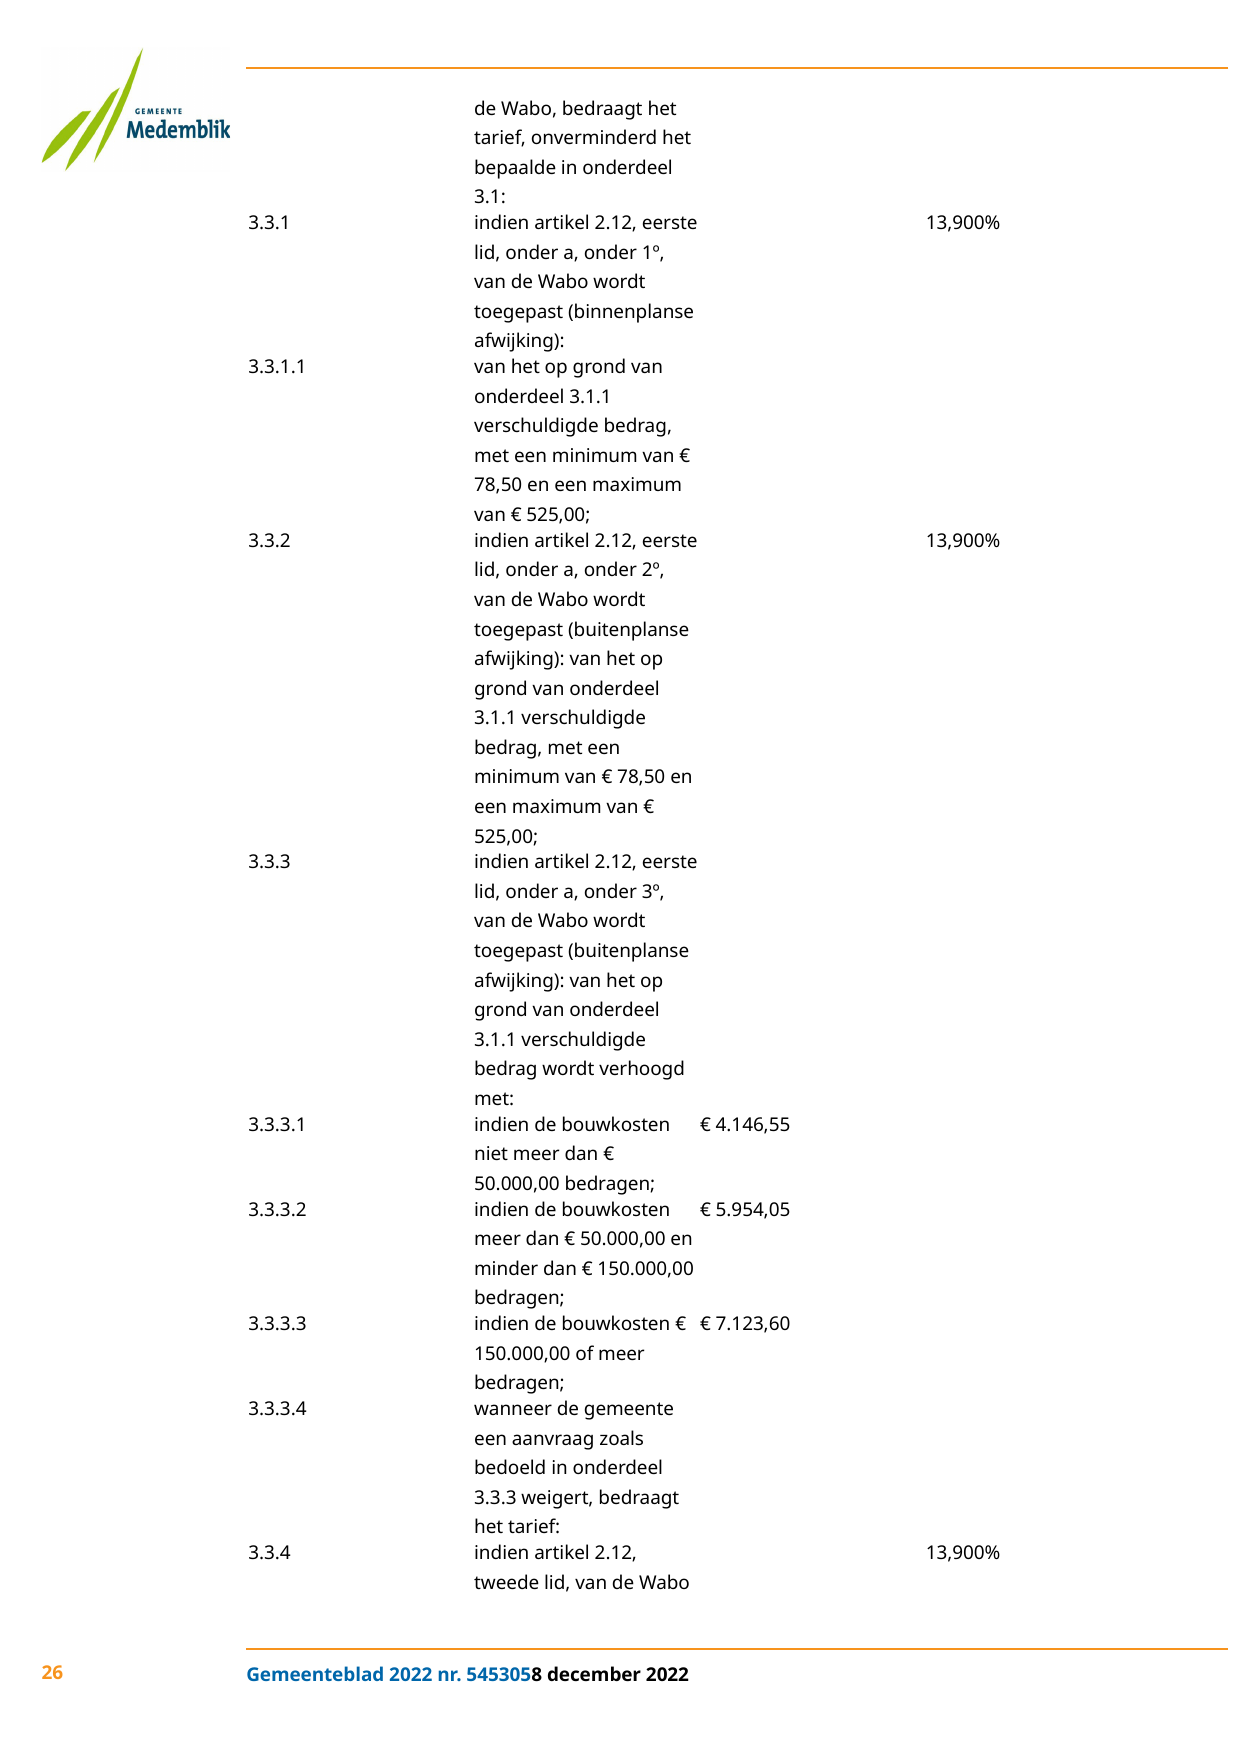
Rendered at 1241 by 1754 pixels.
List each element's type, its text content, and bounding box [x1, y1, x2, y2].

table_cell indien de bouwkosten meer dan € 50.000,00 en minder dan € 150.000,00 bedragen; [474, 1196, 700, 1310]
table_cell [700, 209, 926, 353]
picture [41, 47, 231, 172]
table_cell indien de bouwkosten niet meer dan € 50.000,00 bedragen; [474, 1111, 700, 1196]
table_cell 3.3.3.3 [248, 1310, 474, 1395]
table_cell [926, 1196, 1152, 1310]
table_cell [700, 1539, 926, 1594]
table_cell indien artikel 2.12, eerste lid, onder a, onder 2º, van de Wabo wordt toegepast (buitenplanse afwijking): van het op grond van onderdeel 3.1.1 verschuldigde bedrag, met een minimum van € 78,50 en een maximum van € 525,00; [474, 527, 700, 848]
table_cell 3.3.3.4 [248, 1395, 474, 1539]
table_cell € 5.954,05 [700, 1196, 926, 1310]
table_cell 3.3.4 [248, 1539, 474, 1594]
table_cell [926, 353, 1152, 527]
table_cell [700, 95, 926, 209]
table_cell 3.3.1 [248, 209, 474, 353]
table_cell [700, 353, 926, 527]
table_cell € 4.146,55 [700, 1111, 926, 1196]
table_cell [700, 1395, 926, 1539]
table_cell [926, 849, 1152, 1111]
table_cell 3.3.3.2 [248, 1196, 474, 1310]
table_cell [926, 1395, 1152, 1539]
table_cell [700, 527, 926, 848]
table_cell 3.3.1.1 [248, 353, 474, 527]
table_cell indien artikel 2.12, eerste lid, onder a, onder 1º, van de Wabo wordt toegepast (binnenplanse afwijking): [474, 209, 700, 353]
table_cell de Wabo, bedraagt het tarief, onverminderd het bepaalde in onderdeel 3.1: [474, 95, 700, 209]
table_cell wanneer de gemeente een aanvraag zoals bedoeld in onderdeel 3.3.3 weigert, bedraagt het tarief: [474, 1395, 700, 1539]
table_cell [248, 95, 474, 209]
table_cell 13,900% [926, 527, 1152, 848]
table_cell indien artikel 2.12, eerste lid, onder a, onder 3º, van de Wabo wordt toegepast (buitenplanse afwijking): van het op grond van onderdeel 3.1.1 verschuldigde bedrag wordt verhoogd met: [474, 849, 700, 1111]
table_cell van het op grond van onderdeel 3.1.1 verschuldigde bedrag, met een minimum van € 78,50 en een maximum van € 525,00; [474, 353, 700, 527]
table_cell 3.3.3 [248, 849, 474, 1111]
table_cell [926, 95, 1152, 209]
table_cell indien artikel 2.12, tweede lid, van de Wabo [474, 1539, 700, 1594]
table_cell [700, 849, 926, 1111]
table_cell indien de bouwkosten € 150.000,00 of meer bedragen; [474, 1310, 700, 1395]
table_cell 13,900% [926, 1539, 1152, 1594]
table_cell 3.3.3.1 [248, 1111, 474, 1196]
table_cell [926, 1310, 1152, 1395]
table_cell € 7.123,60 [700, 1310, 926, 1395]
table_cell 3.3.2 [248, 527, 474, 848]
table_cell 13,900% [926, 209, 1152, 353]
table_cell [926, 1111, 1152, 1196]
